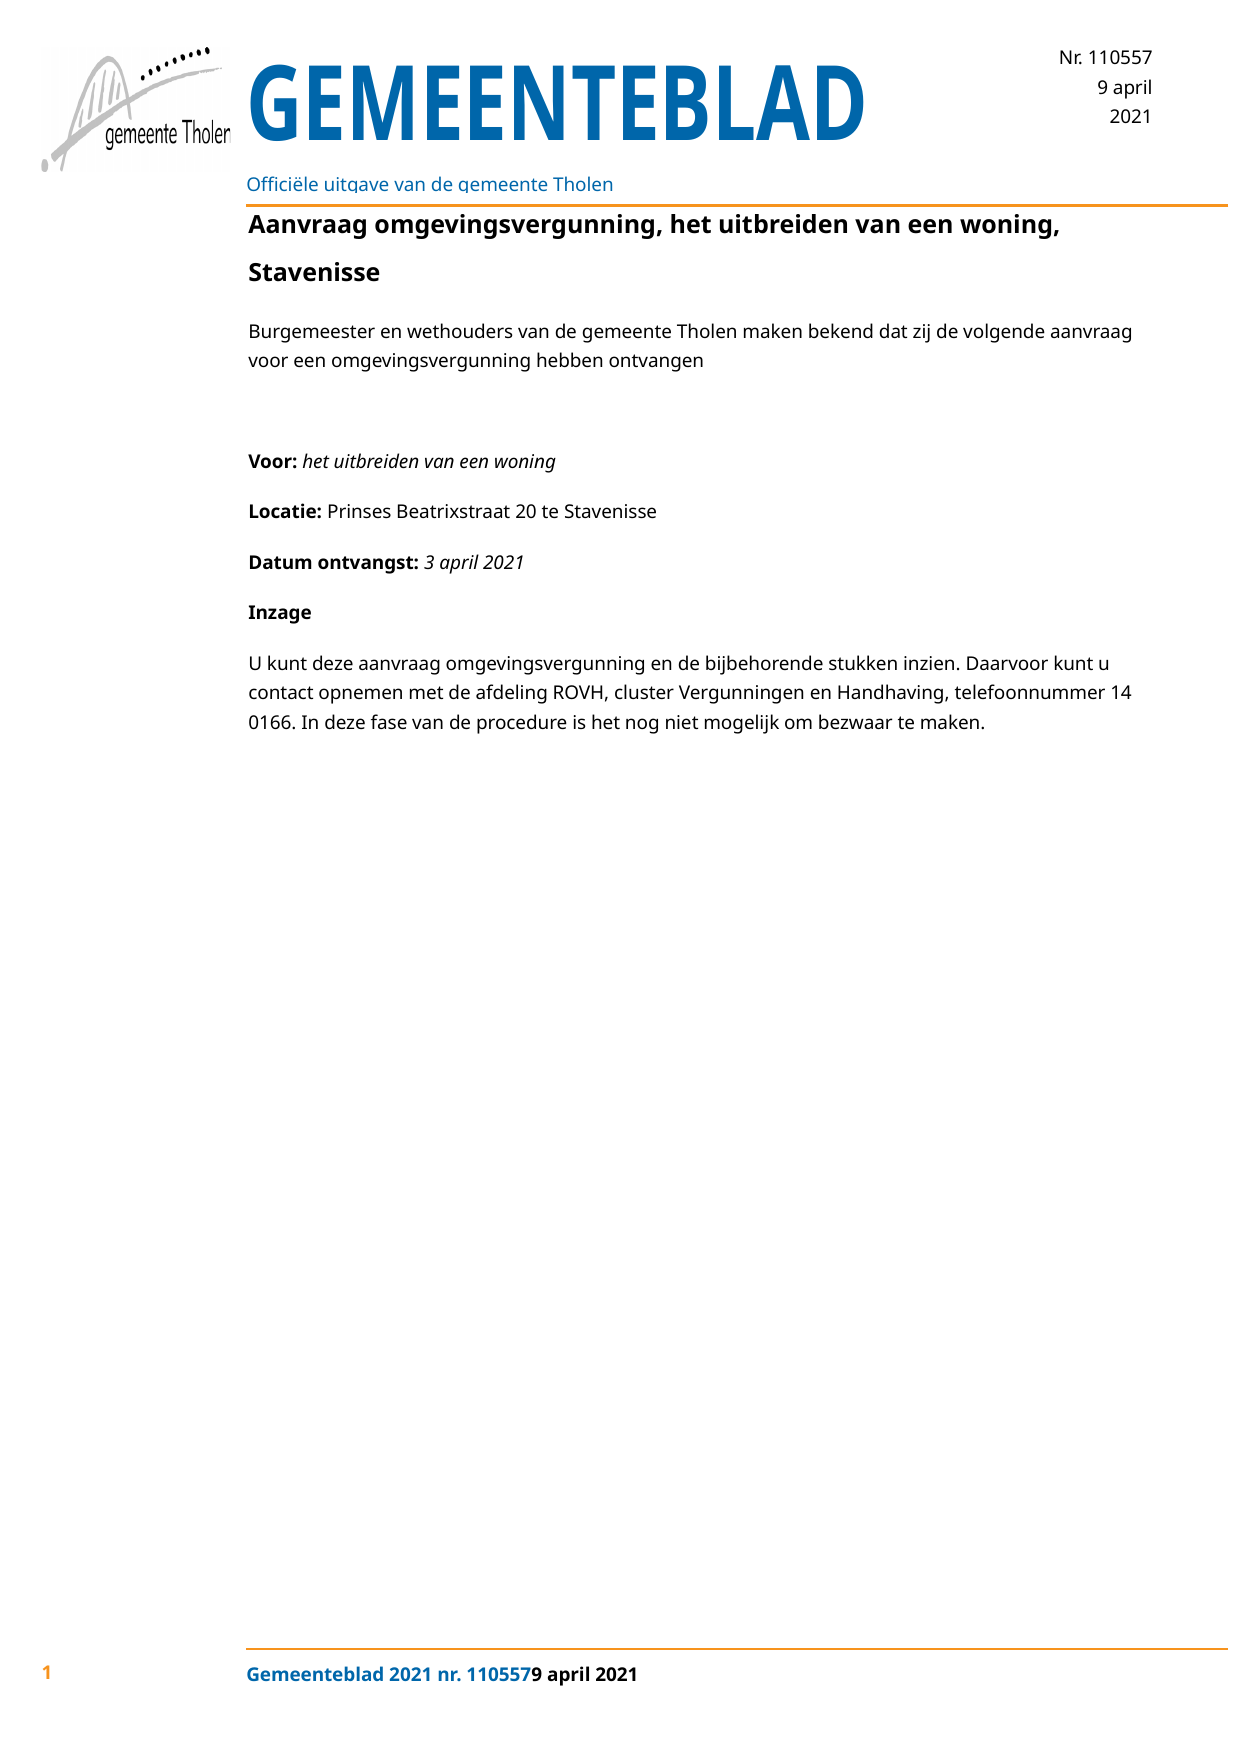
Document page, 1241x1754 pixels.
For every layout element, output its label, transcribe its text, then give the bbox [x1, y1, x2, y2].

text Locatie: Prinses Beatrixstraat 20 te Stavenisse [248, 499, 1152, 524]
text Aanvraag omgevingsvergunning, het uitbreiden van een woning, Stavenisse [248, 207, 1152, 288]
text Inzage [248, 599, 1152, 625]
text Burgemeester en wethouders van de gemeente Tholen maken bekend dat zij de volgende aanvraag voor een omgevingsvergunning hebben ontvangen [248, 318, 1152, 373]
text Datum ontvangst: 3 april 2021 [248, 549, 1152, 575]
text Voor: het uitbreiden van een woning [248, 448, 1152, 474]
picture [41, 47, 231, 172]
text U kunt deze aanvraag omgevingsvergunning en de bijbehorende stukken inzien. Daarvoor kunt u contact opnemen met de afdeling ROVH, cluster Vergunningen en Handhaving, telefoonnummer 14 0166. In deze fase van de procedure is het nog niet mogelijk om bezwaar te maken. [248, 650, 1152, 735]
